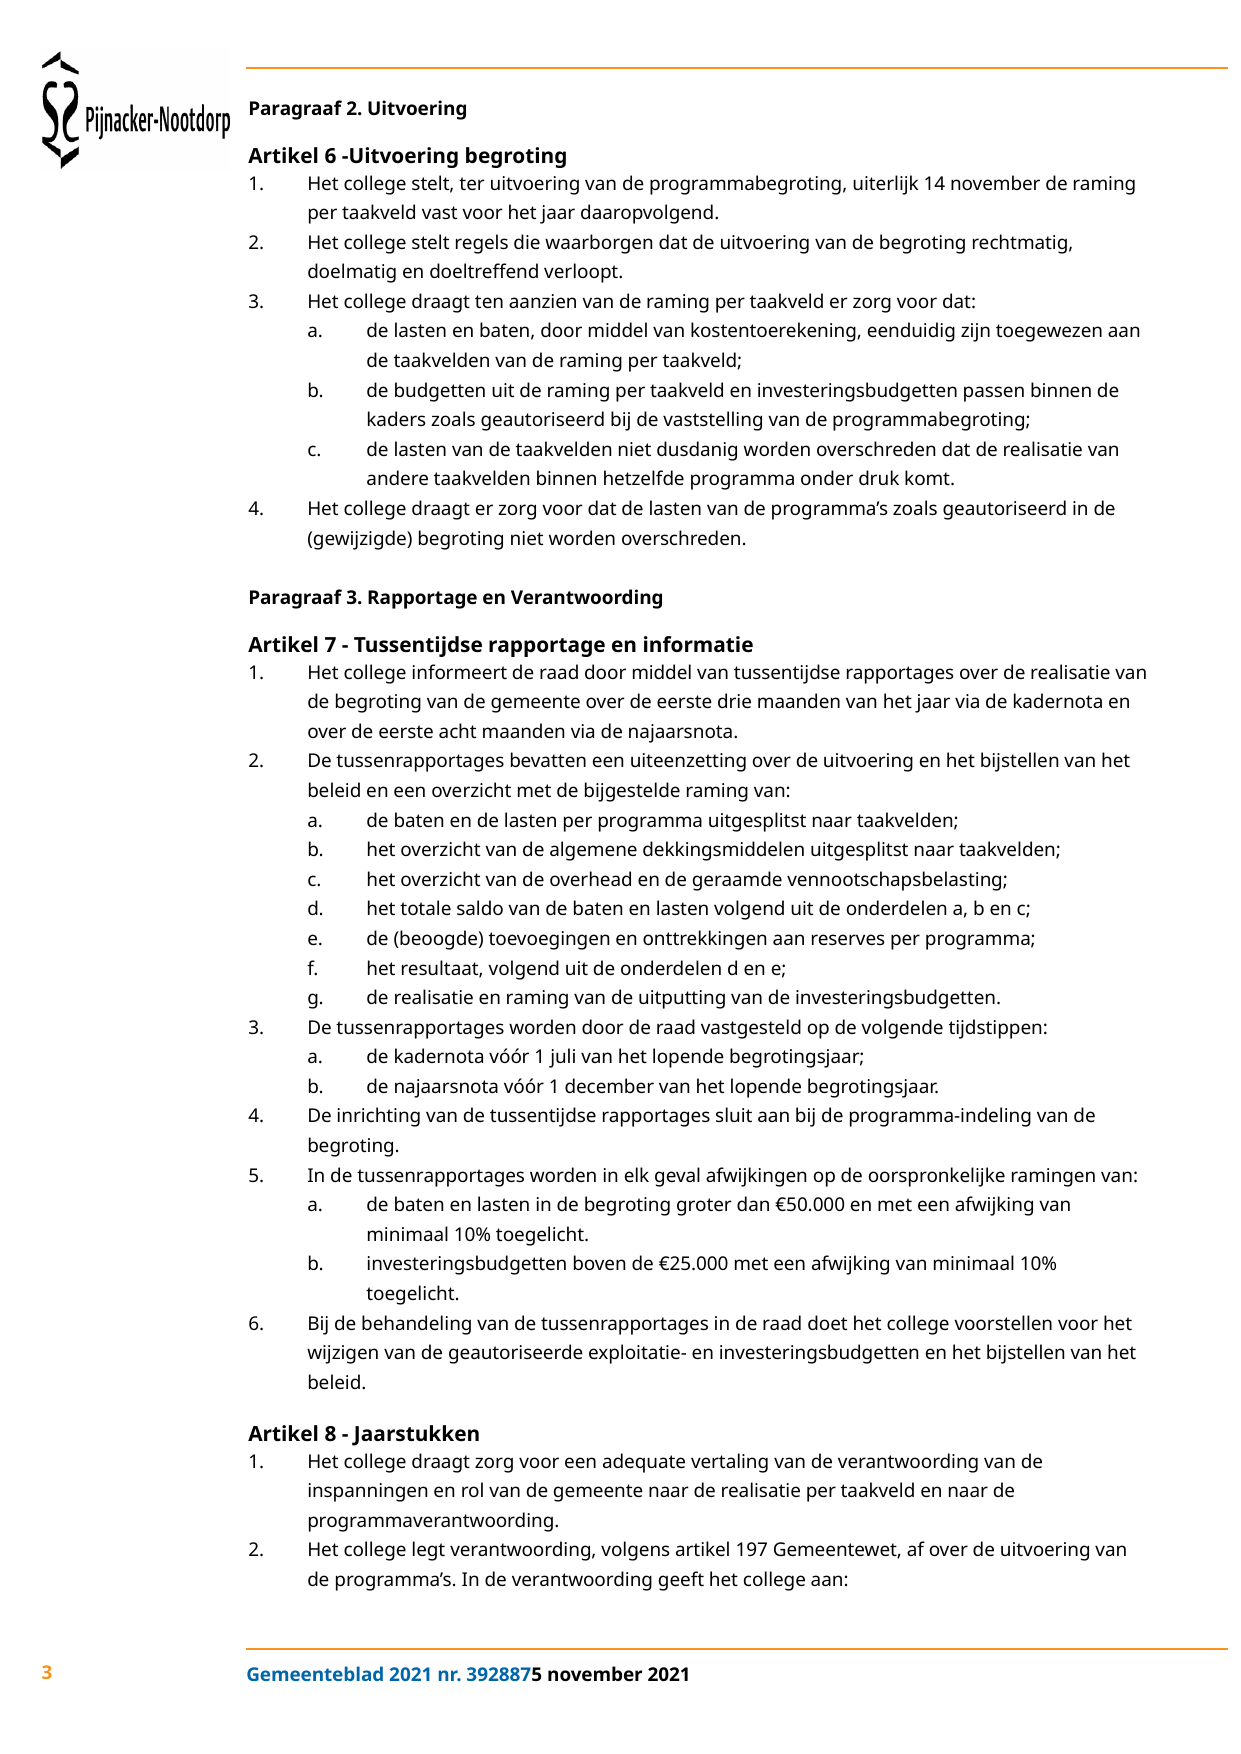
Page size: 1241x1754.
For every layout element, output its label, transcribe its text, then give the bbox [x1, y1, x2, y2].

list De tussenrapportages bevatten een uiteenzetting over de uitvoering en het bijstellen van het beleid en een overzicht met de bijgestelde raming van: [248, 748, 1152, 803]
list de baten en de lasten per programma uitgesplitst naar taakvelden; [307, 807, 1152, 833]
list In de tussenrapportages worden in elk geval afwijkingen op de oorspronkelijke ramingen van: [248, 1162, 1152, 1188]
text Artikel 8 - Jaarstukken [248, 1419, 1152, 1448]
list de budgetten uit de raming per taakveld en investeringsbudgetten passen binnen de kaders zoals geautoriseerd bij de vaststelling van de programmabegroting; [307, 377, 1152, 432]
list de kadernota vóór 1 juli van het lopende begrotingsjaar; [307, 1043, 1152, 1069]
list Het college draagt er zorg voor dat de lasten van de programma’s zoals geautoriseerd in de (gewijzigde) begroting niet worden overschreden. [248, 495, 1152, 551]
list Het college legt verantwoording, volgens artikel 197 Gemeentewet, af over de uitvoering van de programma’s. In de verantwoording geeft het college aan: [248, 1537, 1152, 1592]
list de (beoogde) toevoegingen en onttrekkingen aan reserves per programma; [307, 925, 1152, 951]
list het totale saldo van de baten en lasten volgend uit de onderdelen a, b en c; [307, 896, 1152, 921]
picture [41, 47, 231, 172]
text Artikel 6 -Uitvoering begroting [248, 141, 1152, 170]
list het overzicht van de algemene dekkingsmiddelen uitgesplitst naar taakvelden; [307, 836, 1152, 862]
text Artikel 7 - Tussentijdse rapportage en informatie [248, 631, 1152, 659]
list investeringsbudgetten boven de €25.000 met een afwijking van minimaal 10% toegelicht. [307, 1251, 1152, 1306]
list Het college stelt, ter uitvoering van de programmabegroting, uiterlijk 14 november de raming per taakveld vast voor het jaar daaropvolgend. [248, 170, 1152, 225]
list De inrichting van de tussentijdse rapportages sluit aan bij de programma-indeling van de begroting. [248, 1103, 1152, 1158]
text Paragraaf 3. Rapportage en Verantwoording [248, 584, 1152, 610]
list het overzicht van de overhead en de geraamde vennootschapsbelasting; [307, 866, 1152, 892]
list Het college informeert de raad door middel van tussentijdse rapportages over de realisatie van de begroting van de gemeente over de eerste drie maanden van het jaar via de kadernota en over de eerste acht maanden via de najaarsnota. [248, 659, 1152, 744]
list De tussenrapportages worden door de raad vastgesteld op de volgende tijdstippen: [248, 1014, 1152, 1040]
list het resultaat, volgend uit de onderdelen d en e; [307, 955, 1152, 981]
list de najaarsnota vóór 1 december van het lopende begrotingsjaar. [307, 1073, 1152, 1099]
text Paragraaf 2. Uitvoering [248, 95, 1152, 121]
list de lasten van de taakvelden niet dusdanig worden overschreden dat de realisatie van andere taakvelden binnen hetzelfde programma onder druk komt. [307, 436, 1152, 491]
list Het college draagt ten aanzien van de raming per taakveld er zorg voor dat: [248, 288, 1152, 314]
list de lasten en baten, door middel van kostentoerekening, eenduidig zijn toegewezen aan de taakvelden van de raming per taakveld; [307, 318, 1152, 373]
list Bij de behandeling van de tussenrapportages in de raad doet het college voorstellen voor het wijzigen van de geautoriseerde exploitatie- en investeringsbudgetten en het bijstellen van het beleid. [248, 1310, 1152, 1395]
list de baten en lasten in de begroting groter dan €50.000 en met een afwijking van minimaal 10% toegelicht. [307, 1191, 1152, 1247]
list Het college draagt zorg voor een adequate vertaling van de verantwoording van de inspanningen en rol van de gemeente naar de realisatie per taakveld en naar de programmaverantwoording. [248, 1448, 1152, 1533]
list de realisatie en raming van de uitputting van de investeringsbudgetten. [307, 984, 1152, 1010]
list Het college stelt regels die waarborgen dat de uitvoering van de begroting rechtmatig, doelmatig en doeltreffend verloopt. [248, 229, 1152, 284]
